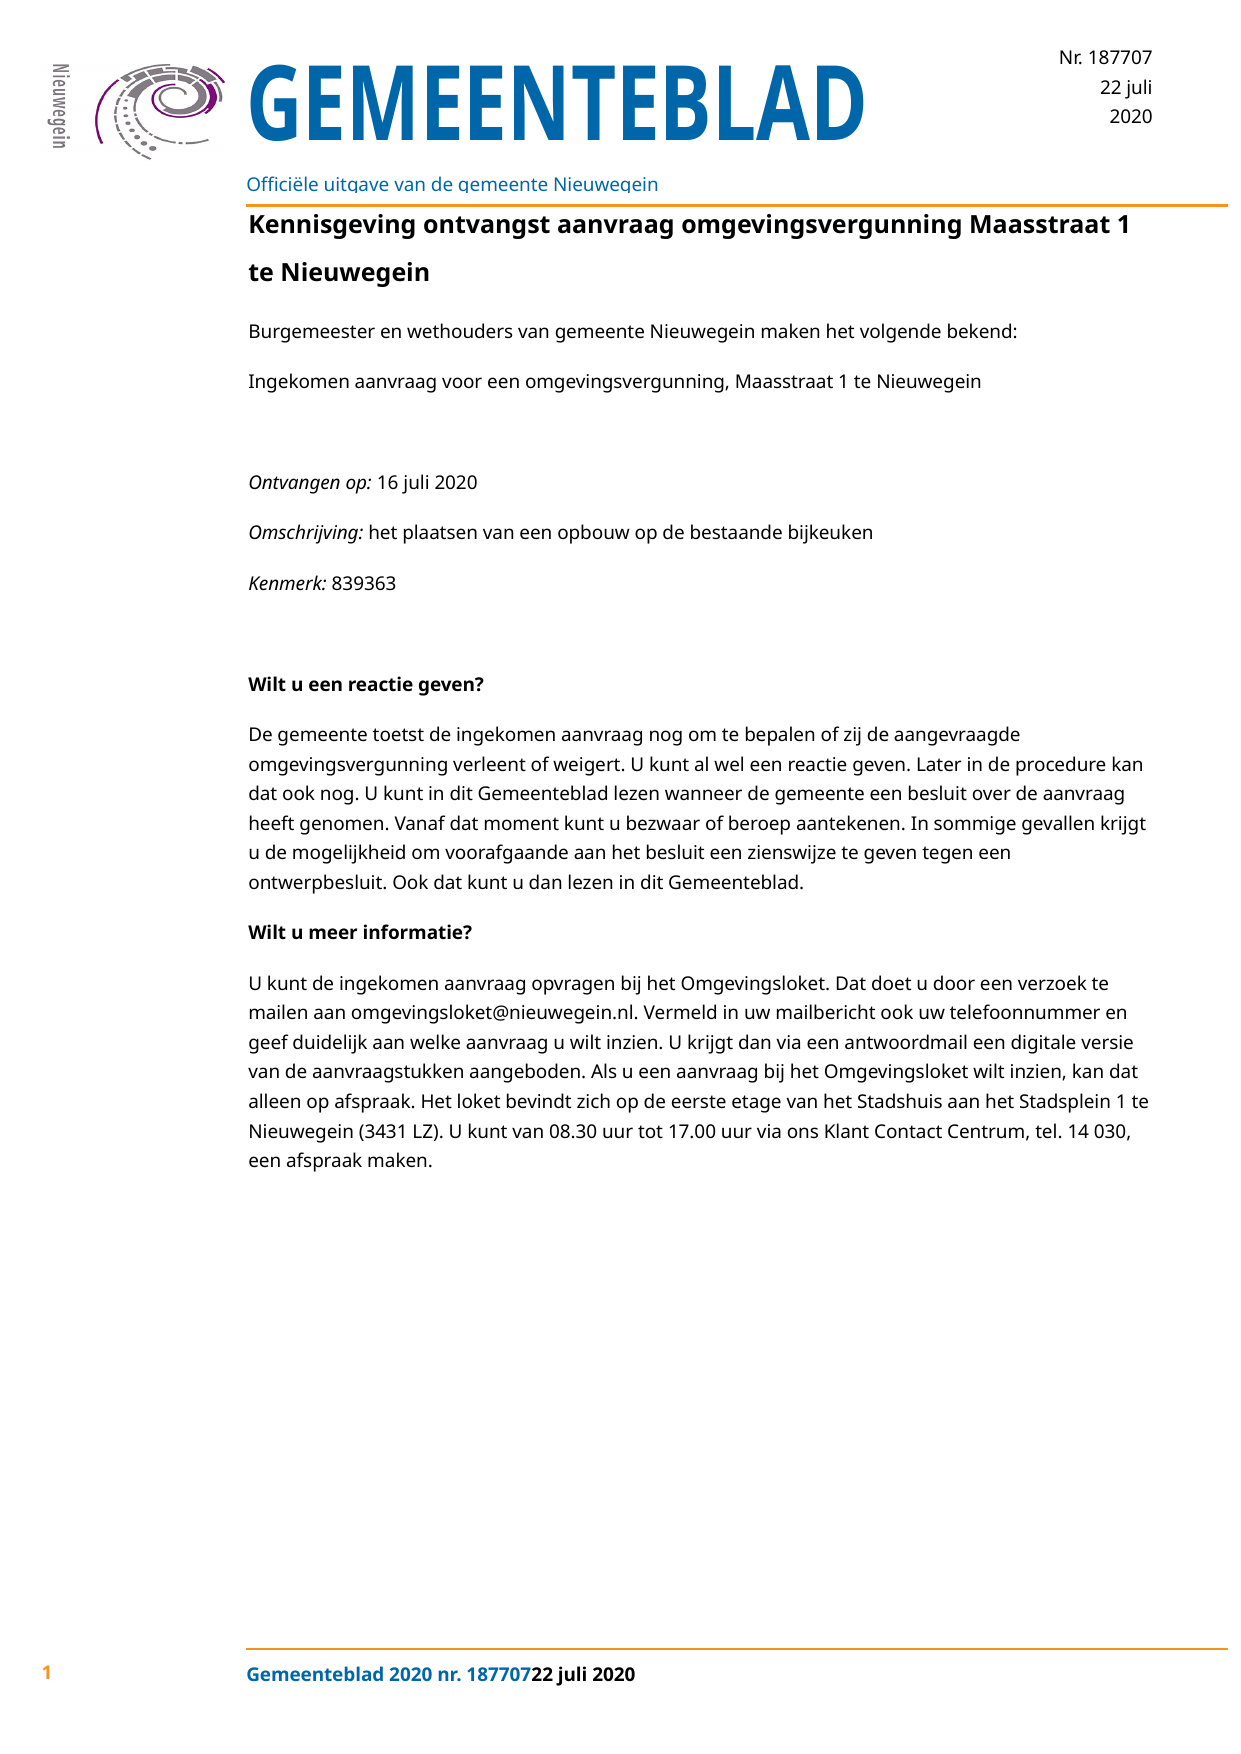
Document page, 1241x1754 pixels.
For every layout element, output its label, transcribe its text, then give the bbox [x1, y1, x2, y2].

text U kunt de ingekomen aanvraag opvragen bij het Omgevingsloket. Dat doet u door een verzoek te mailen aan omgevingsloket@nieuwegein.nl. Vermeld in uw mailbericht ook uw telefoonnummer en geef duidelijk aan welke aanvraag u wilt inzien. U krijgt dan via een antwoordmail een digitale versie van de aanvraagstukken aangeboden. Als u een aanvraag bij het Omgevingsloket wilt inzien, kan dat alleen op afspraak. Het loket bevindt zich op de eerste etage van het Stadshuis aan het Stadsplein 1 te Nieuwegein (3431 LZ). U kunt van 08.30 uur tot 17.00 uur via ons Klant Contact Centrum, tel. 14 030, een afspraak maken. [248, 970, 1152, 1173]
text Ingekomen aanvraag voor een omgevingsvergunning, Maasstraat 1 te Nieuwegein [248, 368, 1152, 394]
text Kenmerk: 839363 [248, 570, 1152, 596]
text De gemeente toetst de ingekomen aanvraag nog om te bepalen of zij de aangevraagde omgevingsvergunning verleent of weigert. U kunt al wel een reactie geven. Later in de procedure kan dat ook nog. U kunt in dit Gemeenteblad lezen wanneer de gemeente een besluit over de aanvraag heeft genomen. Vanaf dat moment kunt u bezwaar of beroep aantekenen. In sommige gevallen krijgt u de mogelijkheid om voorafgaande aan het besluit een zienswijze te geven tegen een ontwerpbesluit. Ook dat kunt u dan lezen in dit Gemeenteblad. [248, 721, 1152, 895]
text Ontvangen op: 16 juli 2020 [248, 469, 1152, 495]
text Burgemeester en wethouders van gemeente Nieuwegein maken het volgende bekend: [248, 318, 1152, 344]
picture [41, 47, 231, 172]
text Wilt u een reactie geven? [248, 671, 1152, 697]
text Wilt u meer informatie? [248, 919, 1152, 945]
text Kennisgeving ontvangst aanvraag omgevingsvergunning Maasstraat 1 te Nieuwegein [248, 207, 1152, 288]
text Omschrijving: het plaatsen van een opbouw op de bestaande bijkeuken [248, 519, 1152, 545]
